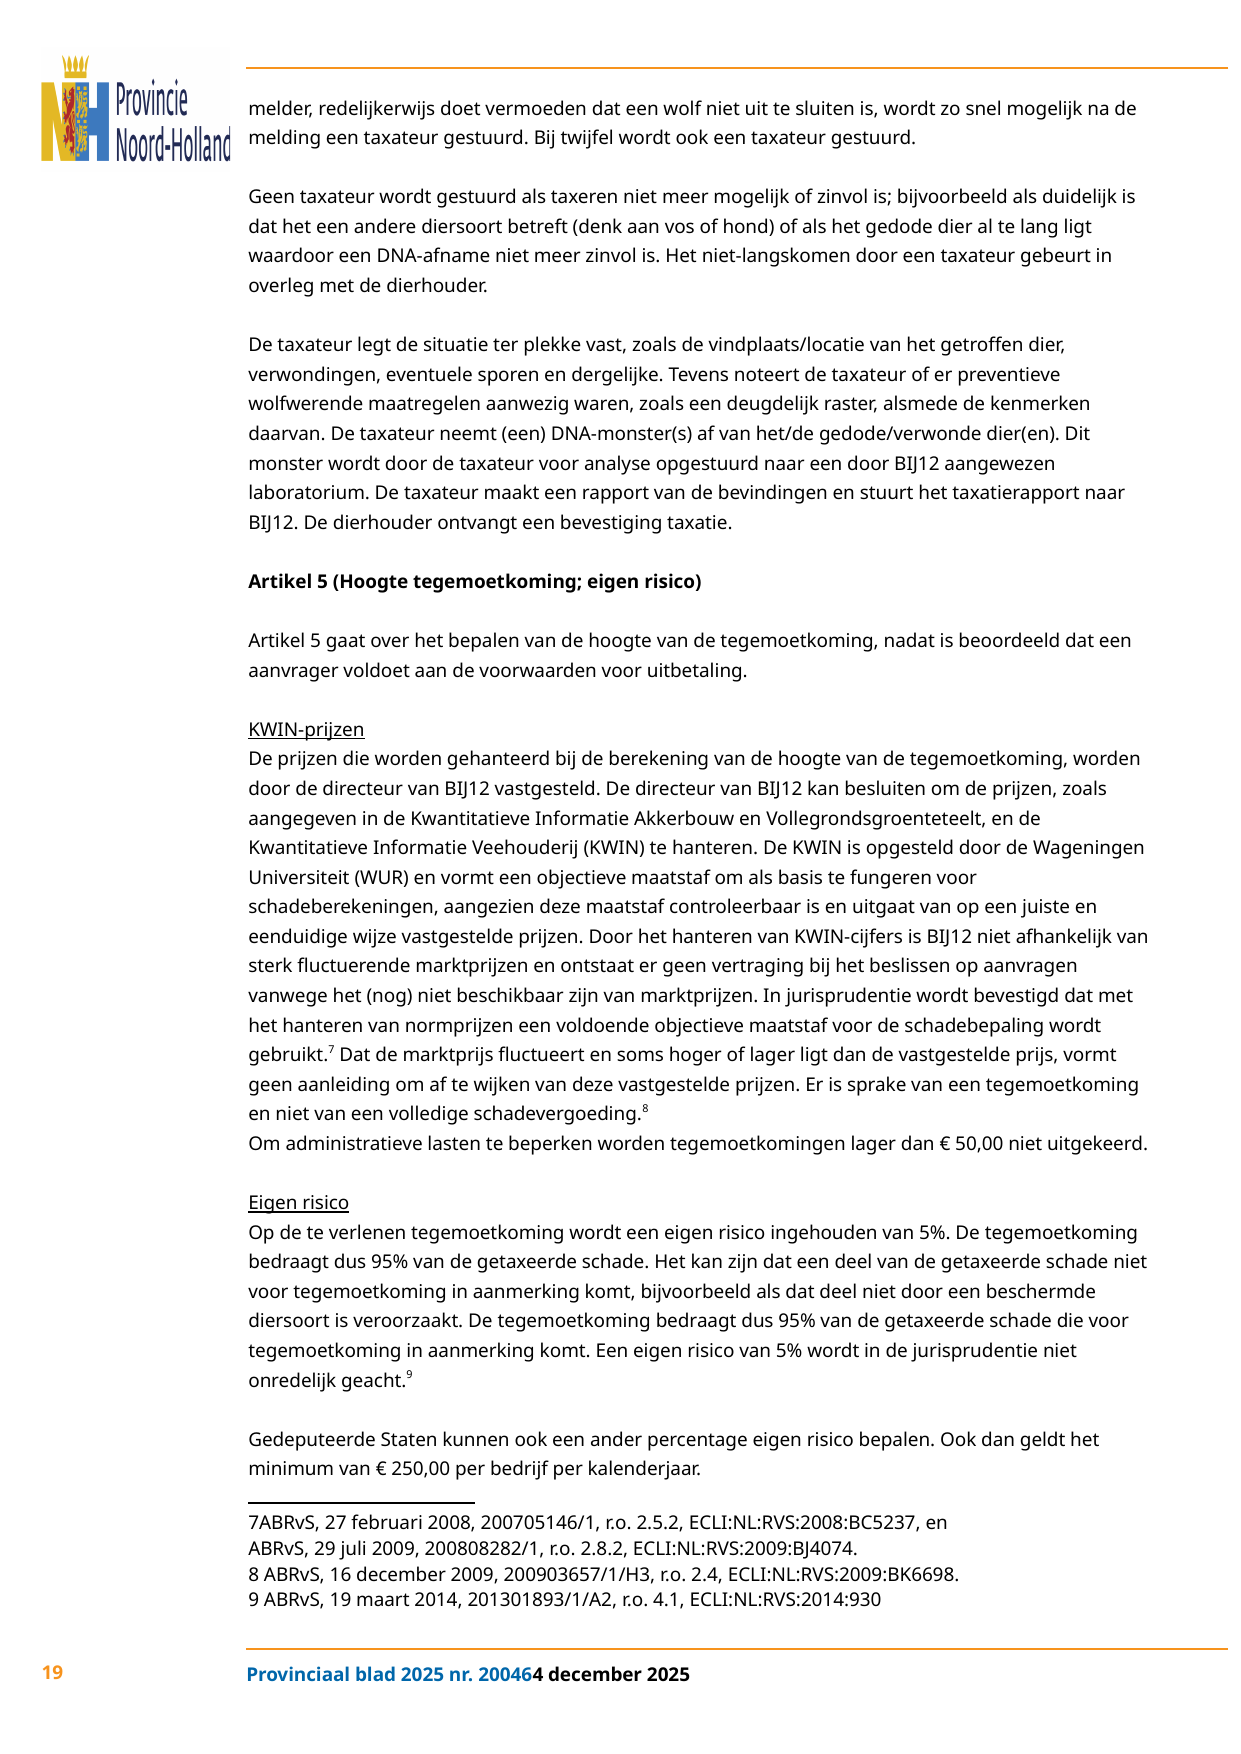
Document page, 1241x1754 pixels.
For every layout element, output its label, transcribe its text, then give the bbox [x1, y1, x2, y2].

text Geen taxateur wordt gestuurd als taxeren niet meer mogelijk of zinvol is; bijvoorbeeld als duidelijk is dat het een andere diersoort betreft (denk aan vos of hond) of als het gedode dier al te lang ligt waardoor een DNA-afname niet meer zinvol is. Het niet-langskomen door een taxateur gebeurt in overleg met de dierhouder. [248, 183, 1152, 298]
text Artikel 5 gaat over het bepalen van de hoogte van de tegemoetkoming, nadat is beoordeeld dat een aanvrager voldoet aan de voorwaarden voor uitbetaling. [248, 627, 1152, 683]
text Artikel 5 (Hoogte tegemoetkoming; eigen risico) [248, 568, 1152, 594]
text melder, redelijkerwijs doet vermoeden dat een wolf niet uit te sluiten is, wordt zo snel mogelijk na de melding een taxateur gestuurd. Bij twijfel wordt ook een taxateur gestuurd. [248, 95, 1152, 150]
text Op de te verlenen tegemoetkoming wordt een eigen risico ingehouden van 5%. De tegemoetkoming bedraagt dus 95% van de getaxeerde schade. Het kan zijn dat een deel van de getaxeerde schade niet voor tegemoetkoming in aanmerking komt, bijvoorbeeld als dat deel niet door een beschermde diersoort is veroorzaakt. De tegemoetkoming bedraagt dus 95% van de getaxeerde schade die voor tegemoetkoming in aanmerking komt. Een eigen risico van 5% wordt in de jurisprudentie niet onredelijk geacht. [248, 1219, 1152, 1393]
text Om administratieve lasten te beperken worden tegemoetkomingen lager dan € 50,00 niet uitgekeerd. [248, 1130, 1152, 1156]
text ABRvS, 19 maart 2014, 201301893/1/A2, r.o. 4.1, ECLI:NL:RVS:2014:930 [248, 1586, 1152, 1612]
text ABRvS, 27 februari 2008, 200705146/1, r.o. 2.5.2, ECLI:NL:RVS:2008:BC5237, en [248, 1509, 1152, 1535]
text De prijzen die worden gehanteerd bij de berekening van de hoogte van de tegemoetkoming, worden door de directeur van BIJ12 vastgesteld. De directeur van BIJ12 kan besluiten om de prijzen, zoals aangegeven in de Kwantitatieve Informatie Akkerbouw en Vollegrondsgroenteteelt, en de Kwantitatieve Informatie Veehouderij (KWIN) te hanteren. De KWIN is opgesteld door de Wageningen Universiteit (WUR) en vormt een objectieve maatstaf om als basis te fungeren voor schadeberekeningen, aangezien deze maatstaf controleerbaar is en uitgaat van op een juiste en eenduidige wijze vastgestelde prijzen. Door het hanteren van KWIN-cijfers is BIJ12 niet afhankelijk van sterk fluctuerende marktprijzen en ontstaat er geen vertraging bij het beslissen op aanvragen vanwege het (nog) niet beschikbaar zijn van marktprijzen. In jurisprudentie wordt bevestigd dat met het hanteren van normprijzen een voldoende objectieve maatstaf voor de schadebepaling wordt gebruikt. Dat de marktprijs fluctueert en soms hoger of lager ligt dan de vastgestelde prijs, vormt geen aanleiding om af te wijken van deze vastgestelde prijzen. Er is sprake van een tegemoetkoming en niet van een volledige schadevergoeding. [248, 746, 1152, 1126]
text Eigen risico [248, 1189, 1152, 1215]
text ABRvS, 16 december 2009, 200903657/1/H3, r.o. 2.4, ECLI:NL:RVS:2009:BK6698. [248, 1561, 1152, 1586]
text De taxateur legt de situatie ter plekke vast, zoals de vindplaats/locatie van het getroffen dier, verwondingen, eventuele sporen en dergelijke. Tevens noteert de taxateur of er preventieve wolfwerende maatregelen aanwezig waren, zoals een deugdelijk raster, alsmede de kenmerken daarvan. De taxateur neemt (een) DNA-monster(s) af van het/de gedode/verwonde dier(en). Dit monster wordt door de taxateur voor analyse opgestuurd naar een door BIJ12 aangewezen laboratorium. De taxateur maakt een rapport van de bevindingen en stuurt het taxatierapport naar BIJ12. De dierhouder ontvangt een bevestiging taxatie. [248, 331, 1152, 535]
text Gedeputeerde Staten kunnen ook een ander percentage eigen risico bepalen. Ook dan geldt het minimum van € 250,00 per bedrijf per kalenderjaar. [248, 1426, 1152, 1481]
text KWIN-prijzen [248, 716, 1152, 742]
picture [41, 47, 231, 172]
text ABRvS, 29 juli 2009, 200808282/1, r.o. 2.8.2, ECLI:NL:RVS:2009:BJ4074. [248, 1535, 1152, 1561]
